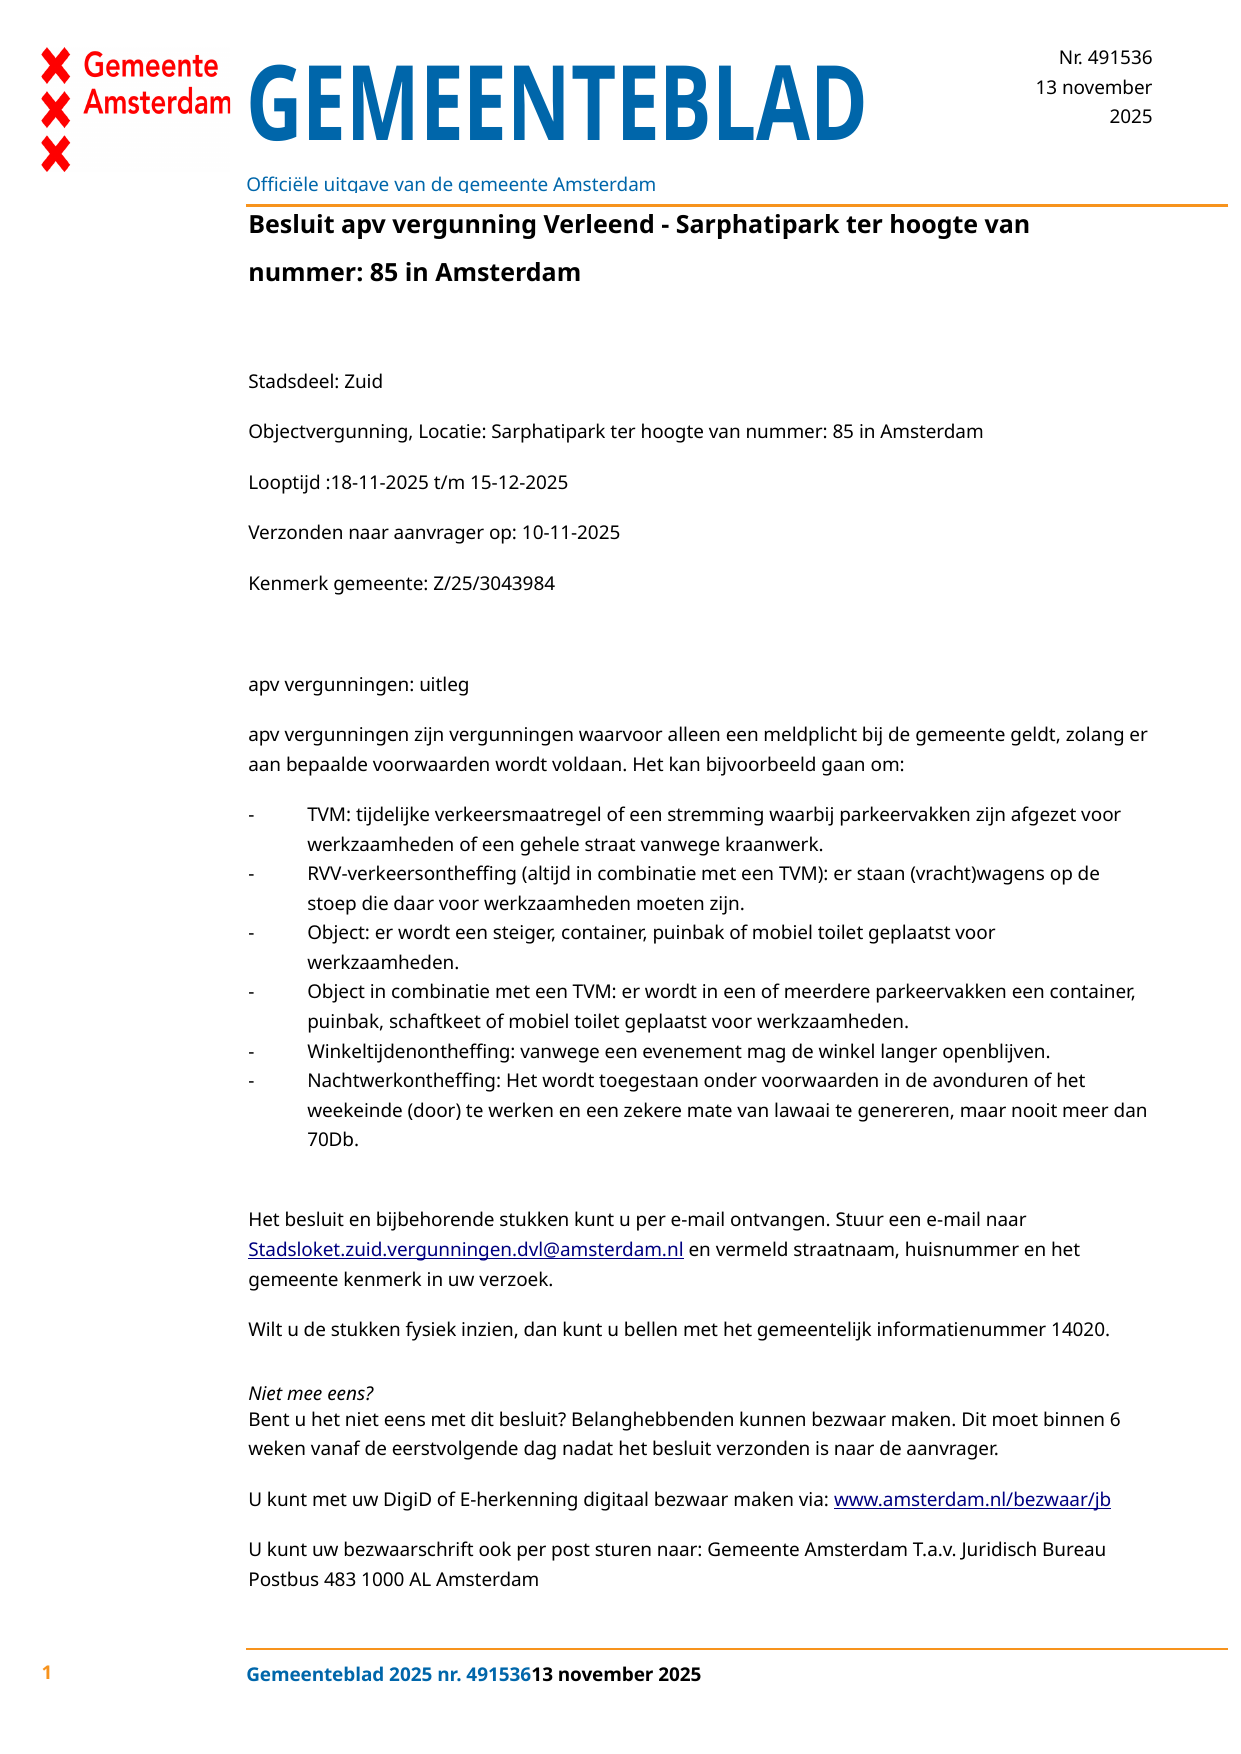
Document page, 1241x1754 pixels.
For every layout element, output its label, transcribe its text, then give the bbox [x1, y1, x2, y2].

list TVM: tijdelijke verkeersmaatregel of een stremming waarbij parkeervakken zijn afgezet voor werkzaamheden of een gehele straat vanwege kraanwerk. [248, 801, 1152, 857]
text Bent u het niet eens met dit besluit? Belanghebbenden kunnen bezwaar maken. Dit moet binnen 6 weken vanaf de eerstvolgende dag nadat het besluit verzonden is naar de aanvrager. [248, 1406, 1152, 1461]
text Stadsdeel: Zuid [248, 368, 1152, 394]
list Object: er wordt een steiger, container, puinbak of mobiel toilet geplaatst voor werkzaamheden. [248, 919, 1152, 975]
list Nachtwerkontheffing: Het wordt toegestaan onder voorwaarden in de avonduren of het weekeinde (door) te werken en een zekere mate van lawaai te genereren, maar nooit meer dan 70Db. [248, 1067, 1152, 1152]
text Objectvergunning, Locatie: Sarphatipark ter hoogte van nummer: 85 in Amsterdam [248, 419, 1152, 444]
picture [41, 47, 231, 172]
text Kenmerk gemeente: Z/25/3043984 [248, 570, 1152, 596]
text Het besluit en bijbehorende stukken kunt u per e-mail ontvangen. Stuur een e-mail naar Stadsloket.zuid.vergunningen.dvl@amsterdam.nl en vermeld straatnaam, huisnummer en het gemeente kenmerk in uw verzoek. [248, 1207, 1152, 1292]
text Verzonden naar aanvrager op: 10-11-2025 [248, 519, 1152, 545]
text Looptijd :18-11-2025 t/m 15-12-2025 [248, 469, 1152, 495]
list RVV-verkeersontheffing (altijd in combinatie met een TVM): er staan (vracht)wagens op de stoep die daar voor werkzaamheden moeten zijn. [248, 860, 1152, 916]
list Winkeltijdenontheffing: vanwege een evenement mag de winkel langer openblijven. [248, 1038, 1152, 1064]
list Object in combinatie met een TVM: er wordt in een of meerdere parkeervakken een container, puinbak, schaftkeet of mobiel toilet geplaatst voor werkzaamheden. [248, 979, 1152, 1034]
text U kunt met uw DigiD of E-herkenning digitaal bezwaar maken via: www.amsterdam.nl/bezwaar/jb [248, 1486, 1152, 1512]
text Besluit apv vergunning Verleend - Sarphatipark ter hoogte van nummer: 85 in Amsterdam [248, 207, 1152, 288]
text apv vergunningen: uitleg [248, 671, 1152, 697]
text Niet mee eens? [248, 1380, 1152, 1406]
text Wilt u de stukken fysiek inzien, dan kunt u bellen met het gemeentelijk informatienummer 14020. [248, 1316, 1152, 1342]
text U kunt uw bezwaarschrift ook per post sturen naar: Gemeente Amsterdam T.a.v. Juridisch Bureau Postbus 483 1000 AL Amsterdam [248, 1536, 1152, 1592]
text apv vergunningen zijn vergunningen waarvoor alleen een meldplicht bij de gemeente geldt, zolang er aan bepaalde voorwaarden wordt voldaan. Het kan bijvoorbeeld gaan om: [248, 721, 1152, 777]
